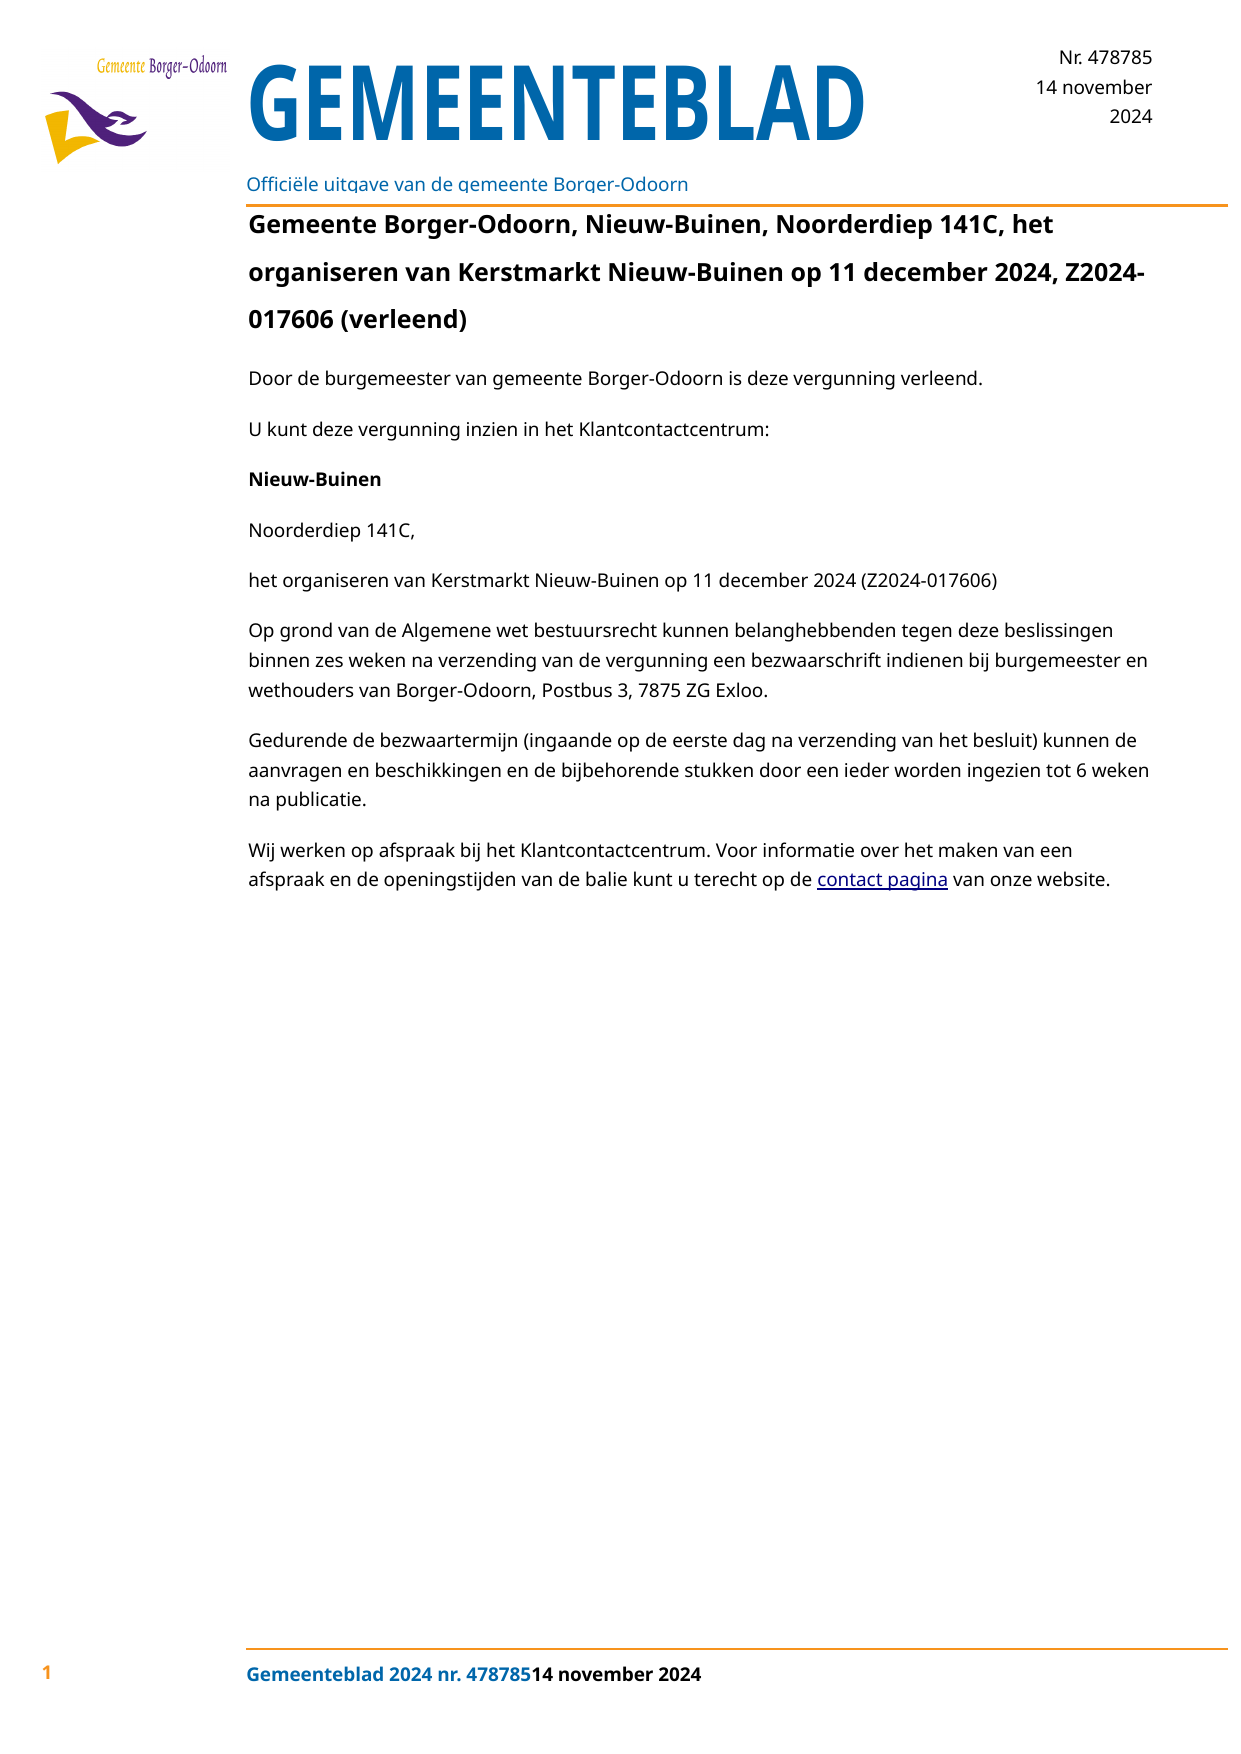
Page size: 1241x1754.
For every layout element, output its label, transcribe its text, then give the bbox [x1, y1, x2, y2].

text Op grond van de Algemene wet bestuursrecht kunnen belanghebbenden tegen deze beslissingen binnen zes weken na verzending van de vergunning een bezwaarschrift indienen bij burgemeester en wethouders van Borger-Odoorn, Postbus 3, 7875 ZG Exloo. [248, 618, 1152, 702]
text Nieuw-Buinen [248, 466, 1152, 492]
text Noorderdiep 141C, [248, 517, 1152, 542]
text Wij werken op afspraak bij het Klantcontactcentrum. Voor informatie over het maken van een afspraak en de openingstijden van de balie kunt u terecht op de contact pagina van onze website. [248, 837, 1152, 892]
text U kunt deze vergunning inzien in het Klantcontactcentrum: [248, 416, 1152, 442]
text Gemeente Borger-Odoorn, Nieuw-Buinen, Noorderdiep 141C, het organiseren van Kerstmarkt Nieuw-Buinen op 11 december 2024, Z2024-017606 (verleend) [248, 207, 1152, 336]
text het organiseren van Kerstmarkt Nieuw-Buinen op 11 december 2024 (Z2024-017606) [248, 567, 1152, 593]
picture [41, 47, 231, 172]
text Gedurende de bezwaartermijn (ingaande op de eerste dag na verzending van het besluit) kunnen de aanvragen en beschikkingen en de bijbehorende stukken door een ieder worden ingezien tot 6 weken na publicatie. [248, 727, 1152, 812]
text Door de burgemeester van gemeente Borger-Odoorn is deze vergunning verleend. [248, 366, 1152, 391]
